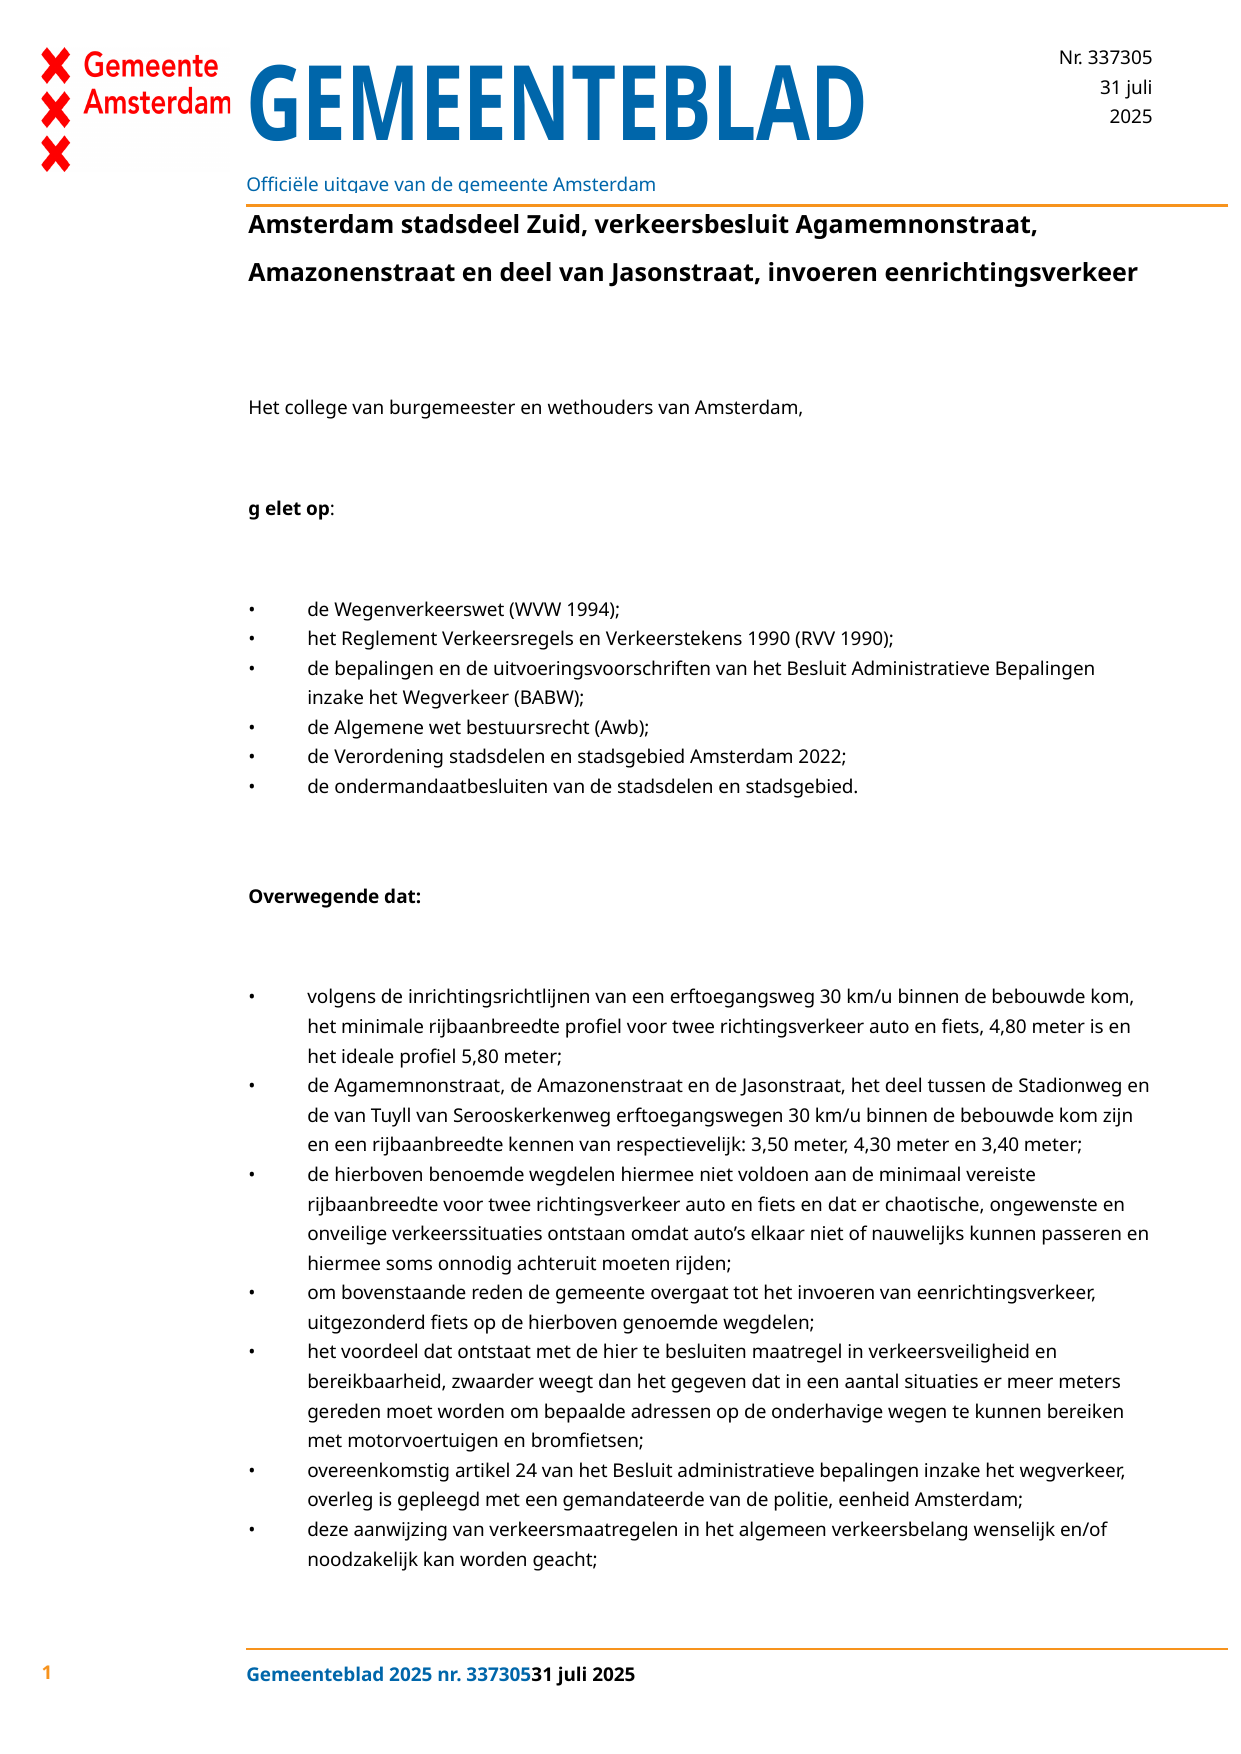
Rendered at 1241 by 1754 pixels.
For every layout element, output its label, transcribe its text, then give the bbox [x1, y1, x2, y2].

list het Reglement Verkeersregels en Verkeerstekens 1990 (RVV 1990); [248, 625, 1152, 651]
list de Verordening stadsdelen en stadsgebied Amsterdam 2022; [248, 744, 1152, 769]
picture [41, 47, 231, 172]
list volgens de inrichtingsrichtlijnen van een erftoegangsweg 30 km/u binnen de bebouwde kom, het minimale rijbaanbreedte profiel voor twee richtingsverkeer auto en fiets, 4,80 meter is en het ideale profiel 5,80 meter; [248, 984, 1152, 1068]
list de hierboven benoemde wegdelen hiermee niet voldoen aan de minimaal vereiste rijbaanbreedte voor twee richtingsverkeer auto en fiets en dat er chaotische, ongewenste en onveilige verkeerssituaties ontstaan omdat auto’s elkaar niet of nauwelijks kunnen passeren en hiermee soms onnodig achteruit moeten rijden; [248, 1161, 1152, 1276]
text Amsterdam stadsdeel Zuid, verkeersbesluit Agamemnonstraat, Amazonenstraat en deel van Jasonstraat, invoeren eenrichtingsverkeer [248, 207, 1152, 288]
list deze aanwijzing van verkeersmaatregelen in het algemeen verkeersbelang wenselijk en/of noodzakelijk kan worden geacht; [248, 1516, 1152, 1571]
text Het college van burgemeester en wethouders van Amsterdam, [248, 394, 1152, 420]
text g elet op: [248, 495, 1152, 521]
list de ondermandaatbesluiten van de stadsdelen en stadsgebied. [248, 773, 1152, 799]
list de Agamemnonstraat, de Amazonenstraat en de Jasonstraat, het deel tussen de Stadionweg en de van Tuyll van Serooskerkenweg erftoegangswegen 30 km/u binnen de bebouwde kom zijn en een rijbaanbreedte kennen van respectievelijk: 3,50 meter, 4,30 meter en 3,40 meter; [248, 1072, 1152, 1157]
list het voordeel dat ontstaat met de hier te besluiten maatregel in verkeersveiligheid en bereikbaarheid, zwaarder weegt dan het gegeven dat in een aantal situaties er meer meters gereden moet worden om bepaalde adressen op de onderhavige wegen te kunnen bereiken met motorvoertuigen en bromfietsen; [248, 1339, 1152, 1453]
text Overwegende dat: [248, 883, 1152, 908]
list de bepalingen en de uitvoeringsvoorschriften van het Besluit Administratieve Bepalingen inzake het Wegverkeer (BABW); [248, 655, 1152, 710]
list om bovenstaande reden de gemeente overgaat tot het invoeren van eenrichtingsverkeer, uitgezonderd fiets op de hierboven genoemde wegdelen; [248, 1279, 1152, 1335]
list de Wegenverkeerswet (WVW 1994); [248, 596, 1152, 621]
list overeenkomstig artikel 24 van het Besluit administratieve bepalingen inzake het wegverkeer, overleg is gepleegd met een gemandateerde van de politie, eenheid Amsterdam; [248, 1457, 1152, 1512]
list de Algemene wet bestuursrecht (Awb); [248, 714, 1152, 740]
